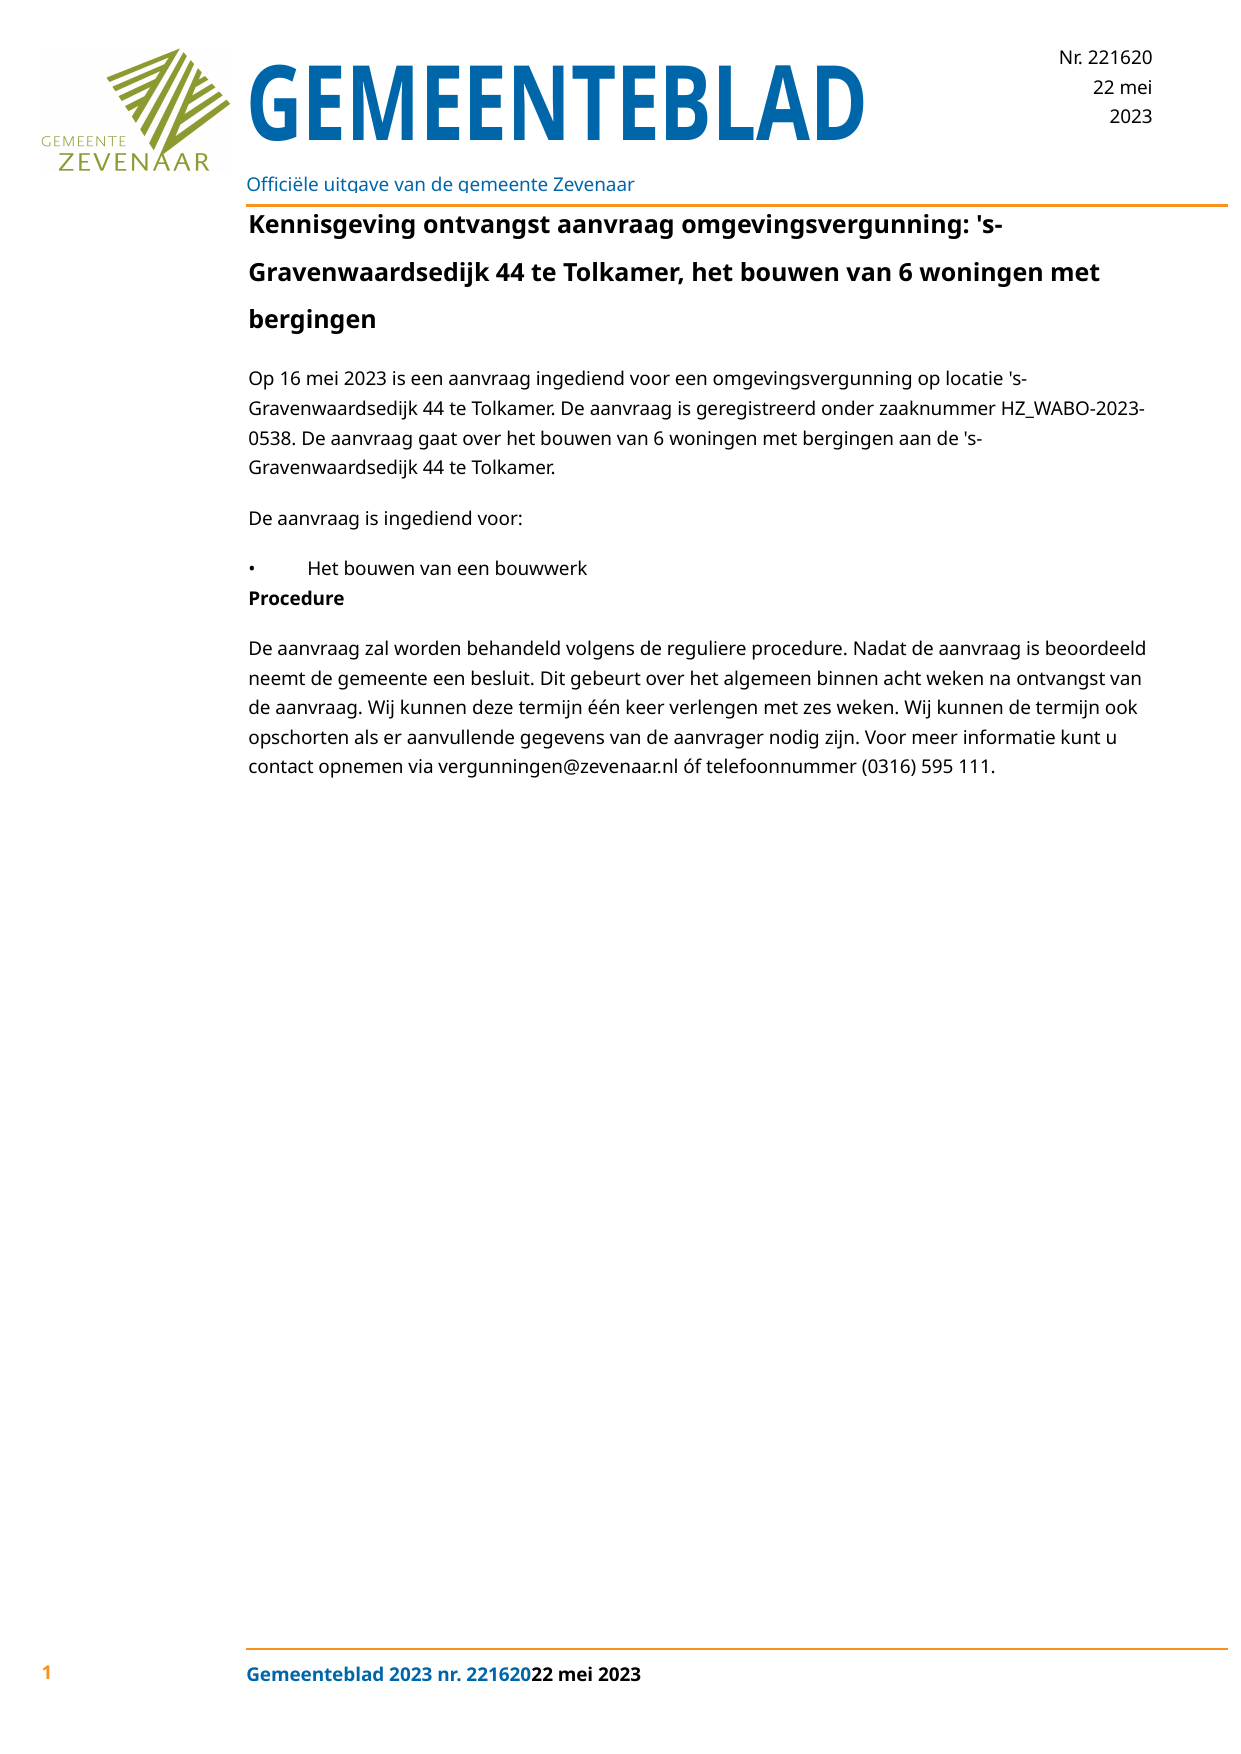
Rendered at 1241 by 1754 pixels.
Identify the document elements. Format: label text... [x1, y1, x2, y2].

text Kennisgeving ontvangst aanvraag omgevingsvergunning: 's-Gravenwaardsedijk 44 te Tolkamer, het bouwen van 6 woningen met bergingen [248, 207, 1152, 336]
text De aanvraag zal worden behandeld volgens de reguliere procedure. Nadat de aanvraag is beoordeeld neemt de gemeente een besluit. Dit gebeurt over het algemeen binnen acht weken na ontvangst van de aanvraag. Wij kunnen deze termijn één keer verlengen met zes weken. Wij kunnen de termijn ook opschorten als er aanvullende gegevens van de aanvrager nodig zijn. Voor meer informatie kunt u contact opnemen via vergunningen@zevenaar.nl óf telefoonnummer (0316) 595 111. [248, 635, 1152, 779]
text Procedure [248, 585, 1152, 610]
text Op 16 mei 2023 is een aanvraag ingediend voor een omgevingsvergunning op locatie 's-Gravenwaardsedijk 44 te Tolkamer. De aanvraag is geregistreerd onder zaaknummer HZ_WABO-2023-0538. De aanvraag gaat over het bouwen van 6 woningen met bergingen aan de 's-Gravenwaardsedijk 44 te Tolkamer. [248, 366, 1152, 480]
picture [41, 47, 231, 172]
text De aanvraag is ingediend voor: [248, 505, 1152, 530]
list Het bouwen van een bouwwerk [248, 555, 1152, 581]
